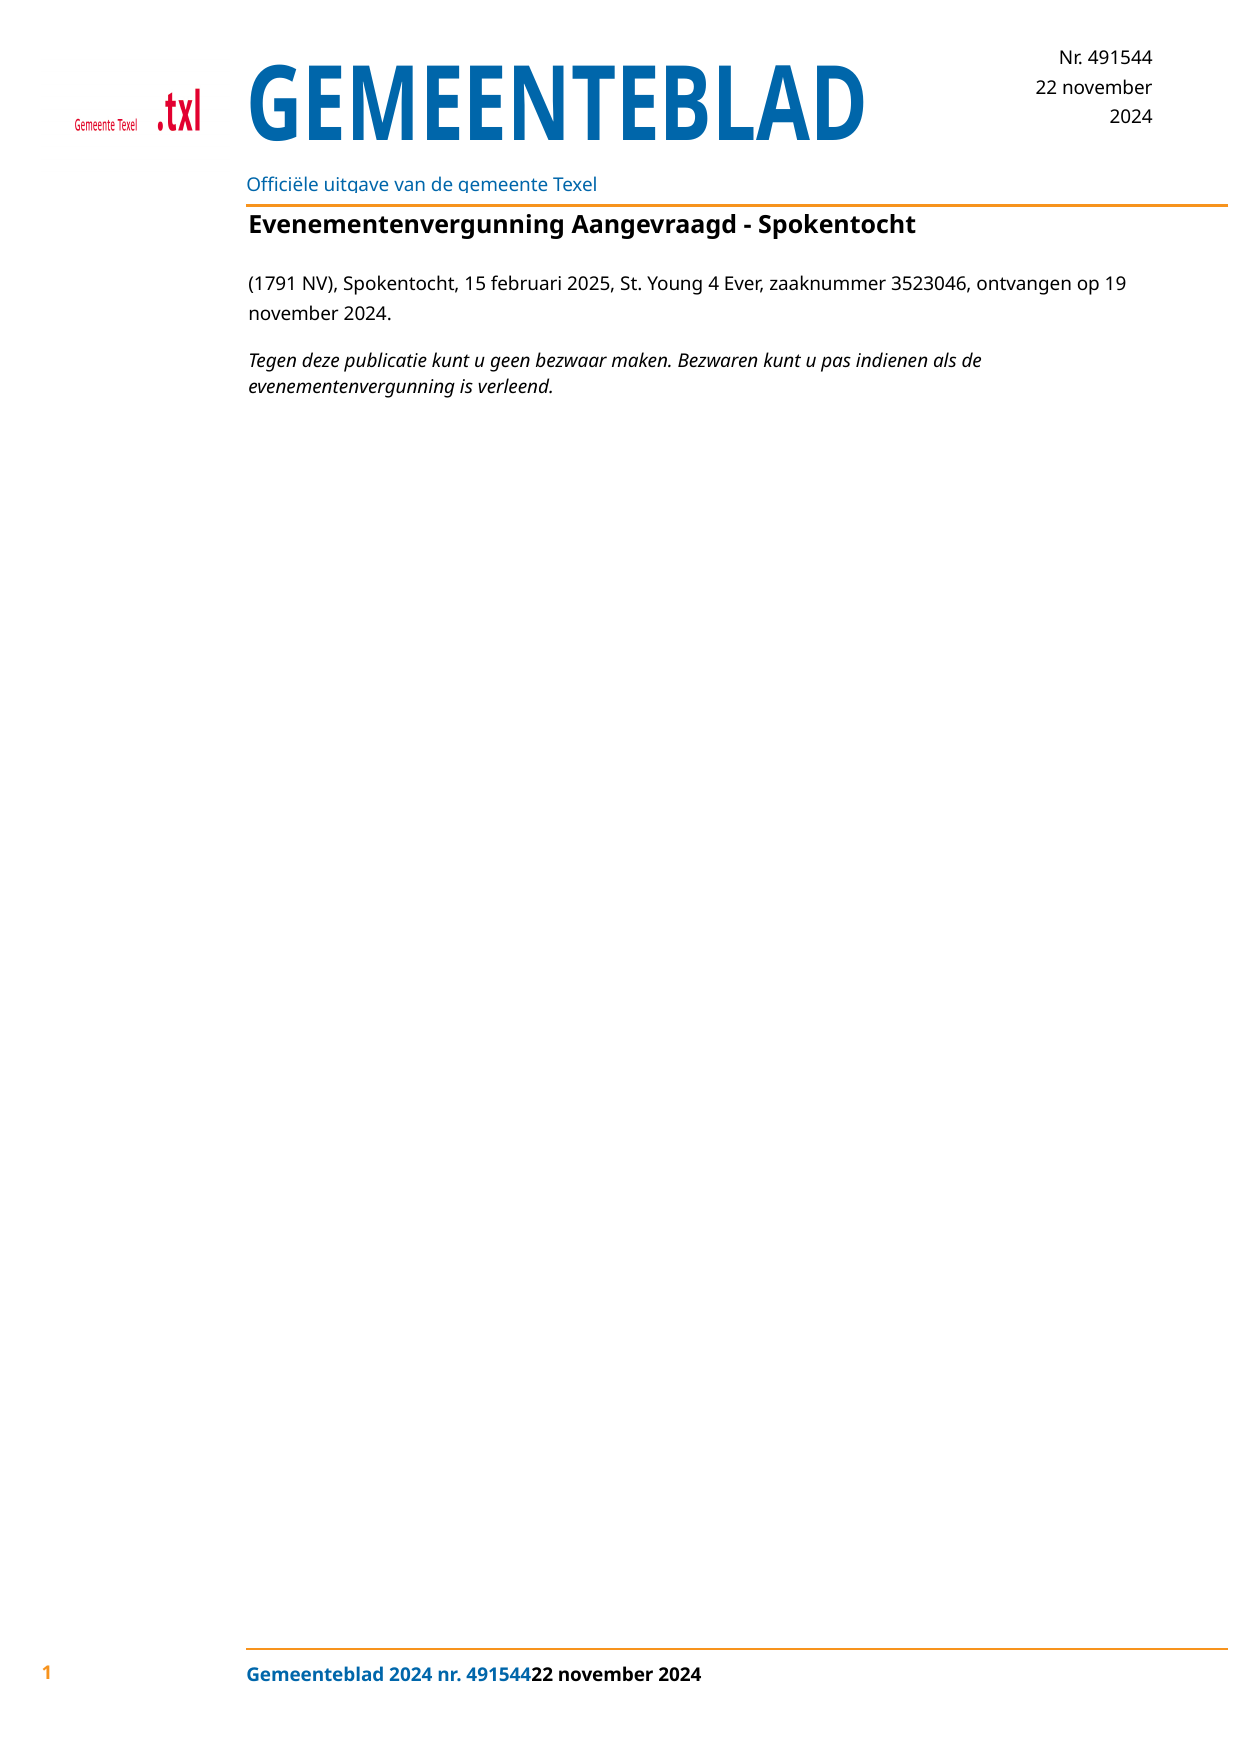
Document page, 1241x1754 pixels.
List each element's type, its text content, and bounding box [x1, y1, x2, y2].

text (1791 NV), Spokentocht, 15 februari 2025, St. Young 4 Ever, zaaknummer 3523046, ontvangen op 19 november 2024. [248, 270, 1152, 326]
text Evenementenvergunning Aangevraagd - Spokentocht [248, 207, 1152, 241]
text Tegen deze publicatie kunt u geen bezwaar maken. Bezwaren kunt u pas indienen als de evenementenvergunning is verleend. [248, 348, 1152, 399]
picture [41, 47, 231, 172]
